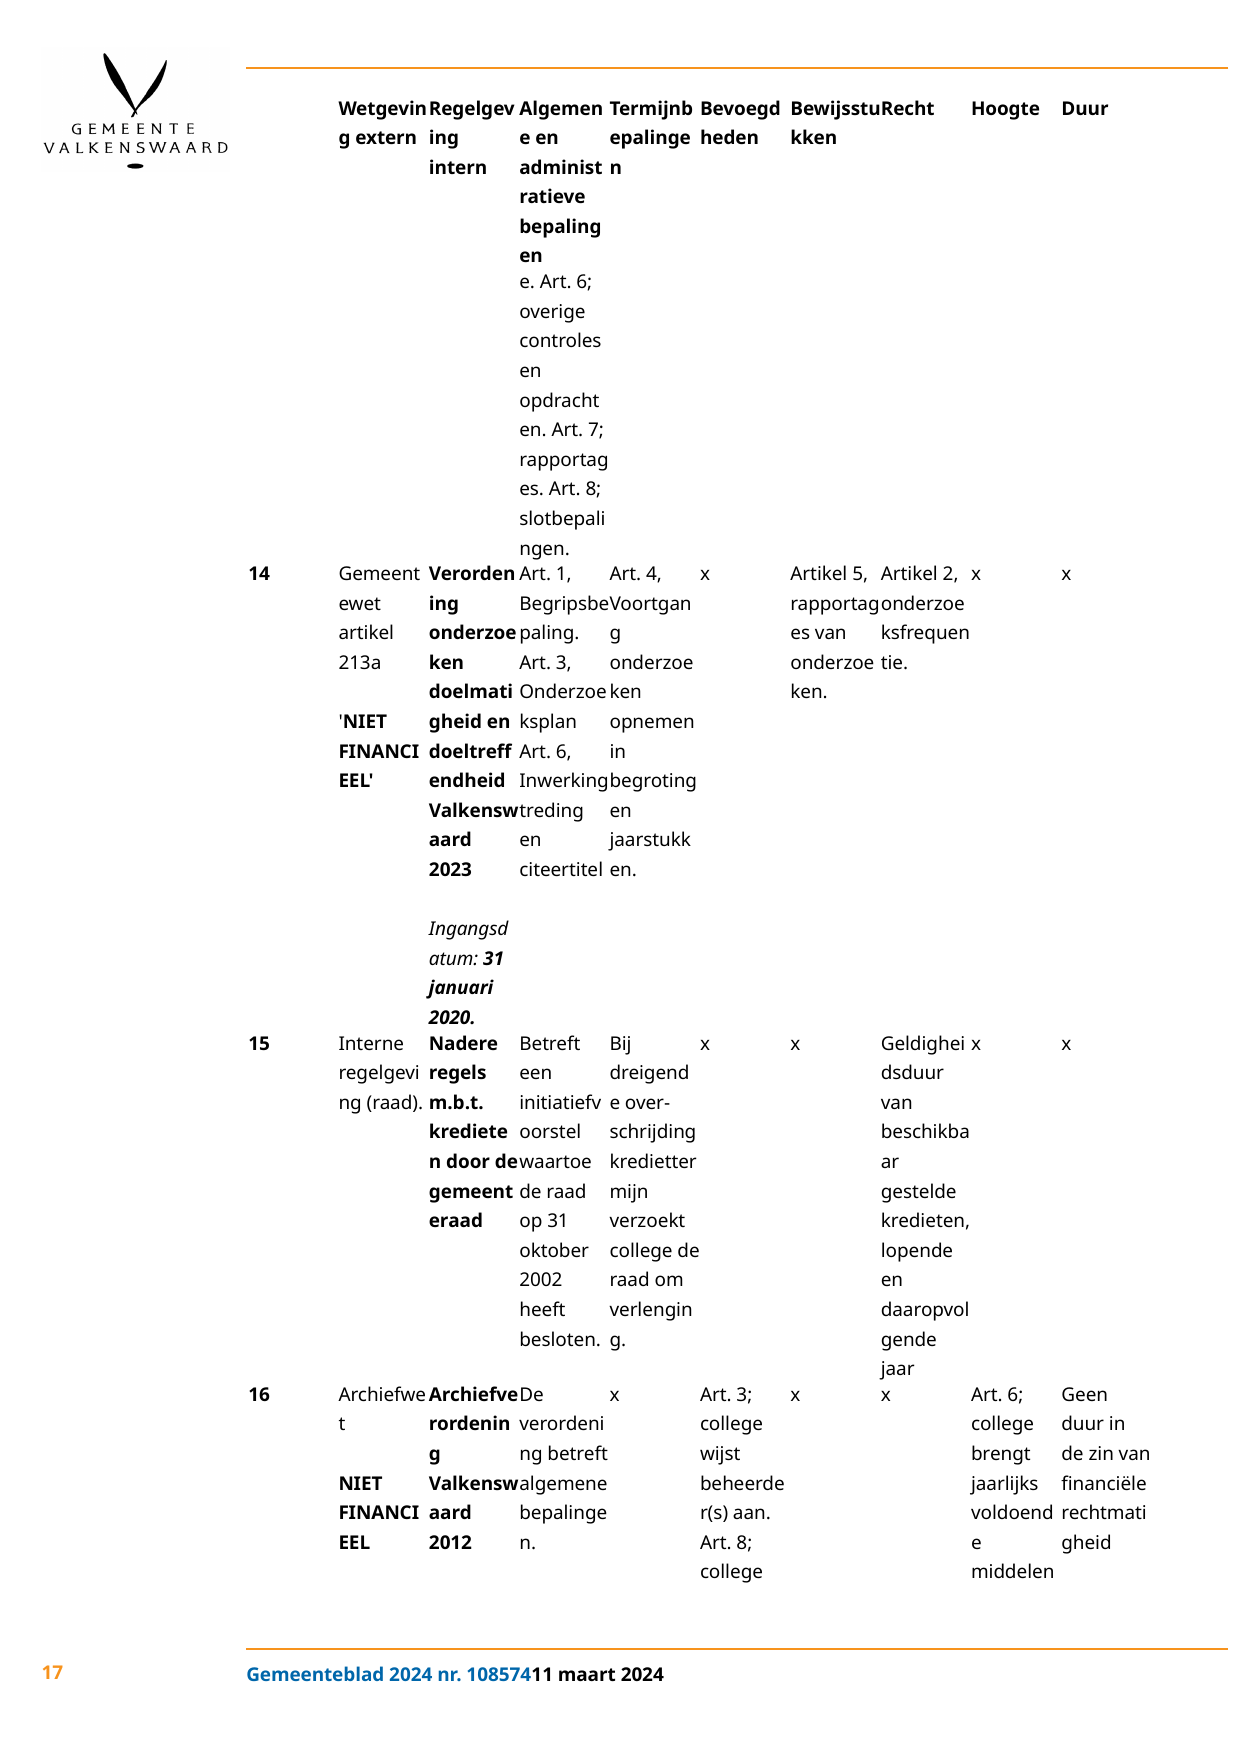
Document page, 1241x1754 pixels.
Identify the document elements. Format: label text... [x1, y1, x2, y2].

table_cell Art. 1, Begripsbepaling. Art. 3, Onderzoeksplan Art. 6, Inwerkingtreding en citeertitel [519, 560, 609, 1030]
table_cell Geen duur in de zin van financiële rechtmatigheid [1061, 1381, 1152, 1584]
table_cell Interne regelgeving (raad). [338, 1030, 429, 1381]
table_cell [609, 269, 700, 560]
table_cell x [971, 560, 1061, 1030]
table_cell x [609, 1381, 700, 1584]
table_cell 16 [248, 1381, 338, 1584]
table_cell 14 [248, 560, 338, 1030]
table_cell Artikel 2, onderzoeksfrequentie. [881, 560, 971, 1030]
table_cell Betreft een initiatiefvoorstel waartoe de raad op 31 oktober 2002 heeft besloten. [519, 1030, 609, 1381]
table_cell [881, 269, 971, 560]
table_cell Artikel 5, rapportages van onderzoeken. [790, 560, 881, 1030]
table_header Duur [1061, 95, 1152, 268]
table_cell Bij dreigende over-schrijding krediettermijn verzoekt college de raad om verlenging. [609, 1030, 700, 1381]
table_header Wetgeving extern [338, 95, 429, 268]
picture [41, 47, 231, 172]
table_cell 15 [248, 1030, 338, 1381]
table_header Algemene en administratieve bepalingen [519, 95, 609, 268]
table_cell Geldigheidsduur van beschikbaar gestelde kredieten, lopende en daaropvolgende jaar [881, 1030, 971, 1381]
table_header Bevoegdheden [700, 95, 790, 268]
table_cell x [700, 560, 790, 1030]
table_cell Art. 6; college brengt jaarlijks voldoende middelen [971, 1381, 1061, 1584]
table_cell Nadere regels m.b.t. kredieten door de gemeenteraad [429, 1030, 519, 1381]
table_header Regelgeving intern [429, 95, 519, 268]
table_cell x [700, 1030, 790, 1381]
table_cell Art. 3; college wijst beheerder(s) aan. Art. 8; college [700, 1381, 790, 1584]
table_cell e. Art. 6; overige controles en opdrachten. Art. 7; rapportages. Art. 8; slotbepalingen. [519, 269, 609, 560]
table_cell x [790, 1030, 881, 1381]
table_cell [971, 269, 1061, 560]
table_cell [700, 269, 790, 560]
table_cell x [1061, 1030, 1152, 1381]
table_cell Art. 4, Voortgang onderzoeken opnemen in begroting en jaarstukken. [609, 560, 700, 1030]
table_cell [338, 269, 429, 560]
table_header Hoogte [971, 95, 1061, 268]
table_header Termijnbepalingen [609, 95, 700, 268]
table_cell [790, 269, 881, 560]
table_cell [248, 269, 338, 560]
table_cell x [1061, 560, 1152, 1030]
table_cell x [971, 1030, 1061, 1381]
table_header [248, 95, 338, 268]
table_cell [429, 269, 519, 560]
table_cell x [881, 1381, 971, 1584]
table_cell x [790, 1381, 881, 1584]
table_cell Gemeentewet artikel 213a 'NIET FINANCIEEL' [338, 560, 429, 1030]
table_header Bewijsstukken [790, 95, 881, 268]
table_cell De verordening betreft algemene bepalingen. [519, 1381, 609, 1584]
table_cell Verordening onderzoeken doelmatigheid en doeltreffendheid Valkenswaard 2023 Ingangsdatum: 31 januari 2020. [429, 560, 519, 1030]
table_cell Archiefverordening Valkenswaard 2012 [429, 1381, 519, 1584]
table_cell Archiefwet NIET FINANCIEEL [338, 1381, 429, 1584]
table_cell [1061, 269, 1152, 560]
table_header Recht [881, 95, 971, 268]
